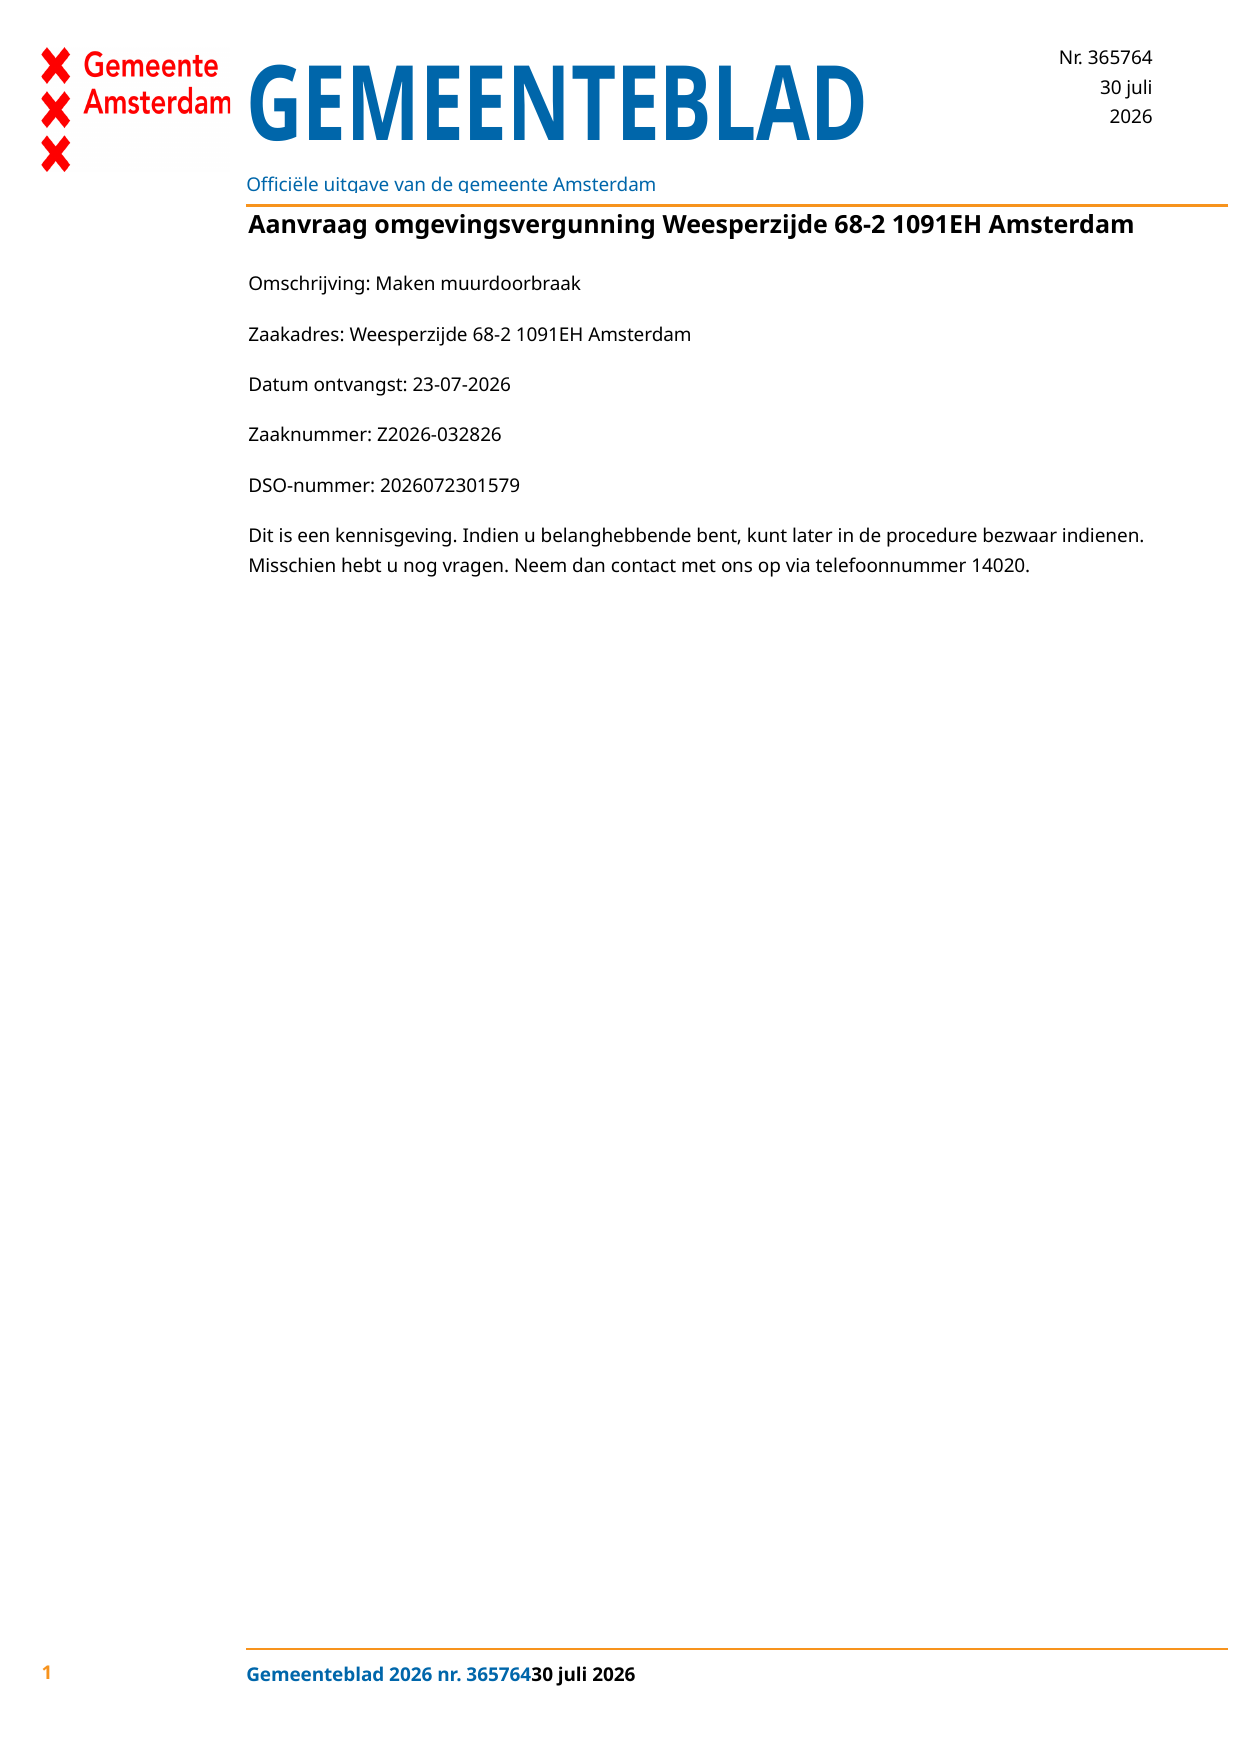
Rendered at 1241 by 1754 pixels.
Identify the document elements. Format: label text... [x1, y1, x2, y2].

text Zaaknummer: Z2026-032826 [248, 422, 1152, 447]
text DSO-nummer: 2026072301579 [248, 472, 1152, 498]
text Aanvraag omgevingsvergunning Weesperzijde 68-2 1091EH Amsterdam [248, 207, 1152, 241]
text Datum ontvangst: 23-07-2026 [248, 371, 1152, 397]
text Zaakadres: Weesperzijde 68-2 1091EH Amsterdam [248, 321, 1152, 346]
picture [41, 47, 231, 172]
text Dit is een kennisgeving. Indien u belanghebbende bent, kunt later in de procedure bezwaar indienen. Misschien hebt u nog vragen. Neem dan contact met ons op via telefoonnummer 14020. [248, 522, 1152, 578]
text Omschrijving: Maken muurdoorbraak [248, 270, 1152, 296]
